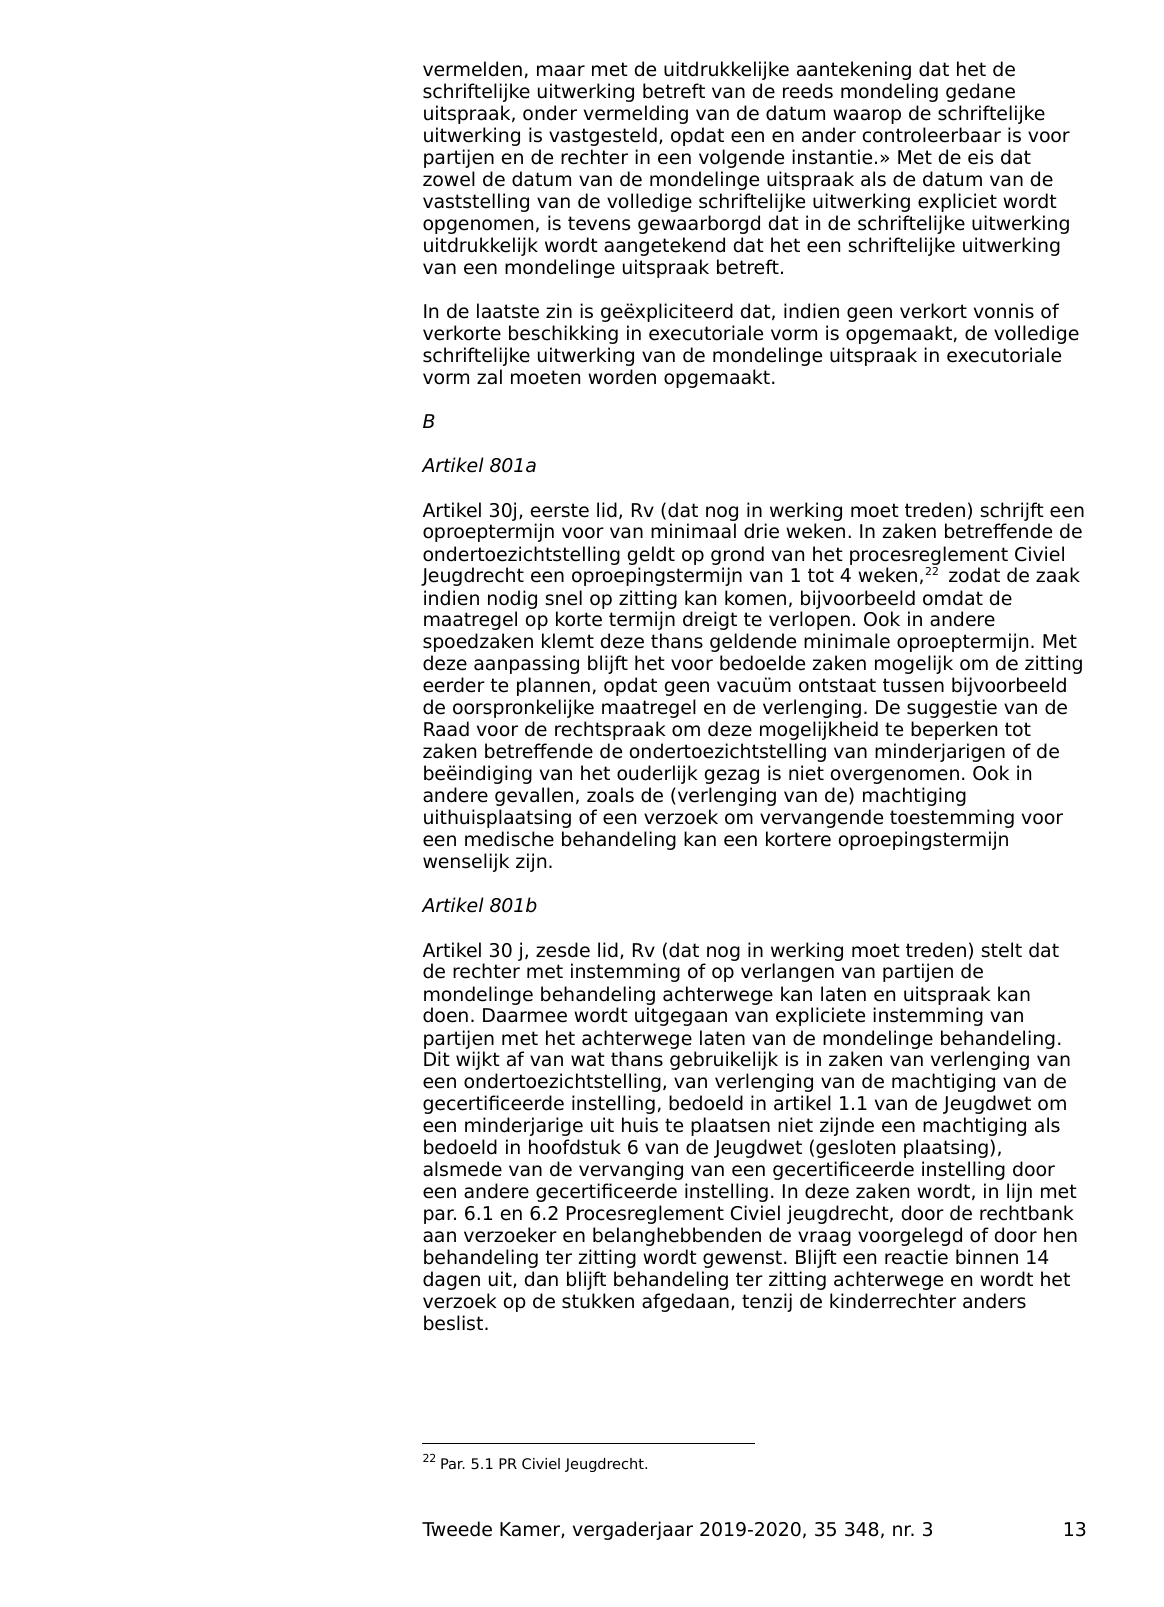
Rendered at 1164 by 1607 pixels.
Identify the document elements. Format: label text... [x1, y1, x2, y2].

text Artikel 30j, eerste lid, Rv (dat nog in werking moet treden) schrijft een oproeptermijn voor van minimaal drie weken. In zaken betreffende de ondertoezichtstelling geldt op grond van het procesreglement Civiel Jeugdrecht een oproepingstermijn van 1 tot 4 weken, zodat de zaak indien nodig snel op zitting kan komen, bijvoorbeeld omdat de maatregel op korte termijn dreigt te verlopen. Ook in andere spoedzaken klemt deze thans geldende minimale oproeptermijn. Met deze aanpassing blijft het voor bedoelde zaken mogelijk om de zitting eerder te plannen, opdat geen vacuüm ontstaat tussen bijvoorbeeld de oorspronkelijke maatregel en de verlenging. De suggestie van de Raad voor de rechtspraak om deze mogelijkheid te beperken tot zaken betreffende de ondertoezichtstelling van minderjarigen of de beëindiging van het ouderlijk gezag is niet overgenomen. Ook in andere gevallen, zoals de (verlenging van de) machtiging uithuisplaatsing of een verzoek om vervangende toestemming voor een medische behandeling kan een kortere oproepingstermijn wenselijk zijn. [422, 499, 1087, 873]
text In de laatste zin is geëxpliciteerd dat, indien geen verkort vonnis of verkorte beschikking in executoriale vorm is opgemaakt, de volledige schriftelijke uitwerking van de mondelinge uitspraak in executoriale vorm zal moeten worden opgemaakt. [422, 301, 1087, 389]
subtitle Artikel 801a [422, 455, 1087, 477]
text Artikel 30 j, zesde lid, Rv (dat nog in werking moet treden) stelt dat de rechter met instemming of op verlangen van partijen de mondelinge behandeling achterwege kan laten en uitspraak kan doen. Daarmee wordt uitgegaan van expliciete instemming van partijen met het achterwege laten van de mondelinge behandeling. Dit wijkt af van wat thans gebruikelijk is in zaken van verlenging van een ondertoezichtstelling, van verlenging van de machtiging van de gecertificeerde instelling, bedoeld in artikel 1.1 van de Jeugdwet om een minderjarige uit huis te plaatsen niet zijnde een machtiging als bedoeld in hoofdstuk 6 van de Jeugdwet (gesloten plaatsing), alsmede van de vervanging van een gecertificeerde instelling door een andere gecertificeerde instelling. In deze zaken wordt, in lijn met par. 6.1 en 6.2 Procesreglement Civiel jeugdrecht, door de rechtbank aan verzoeker en belanghebbenden de vraag voorgelegd of door hen behandeling ter zitting wordt gewenst. Blijft een reactie binnen 14 dagen uit, dan blijft behandeling ter zitting achterwege en wordt het verzoek op de stukken afgedaan, tenzij de kinderrechter anders beslist. [422, 939, 1087, 1335]
text vermelden, maar met de uitdrukkelijke aantekening dat het de schriftelijke uitwerking betreft van de reeds mondeling gedane uitspraak, onder vermelding van de datum waarop de schriftelijke uitwerking is vastgesteld, opdat een en ander controleerbaar is voor partijen en de rechter in een volgende instantie.» Met de eis dat zowel de datum van de mondelinge uitspraak als de datum van de vaststelling van de volledige schriftelijke uitwerking expliciet wordt opgenomen, is tevens gewaarborgd dat in de schriftelijke uitwerking uitdrukkelijk wordt aangetekend dat het een schriftelijke uitwerking van een mondelinge uitspraak betreft. [422, 59, 1087, 279]
text Par. 5.1 PR Civiel Jeugdrecht. [422, 1452, 1087, 1474]
subtitle B [422, 411, 1087, 433]
subtitle Artikel 801b [422, 895, 1087, 917]
